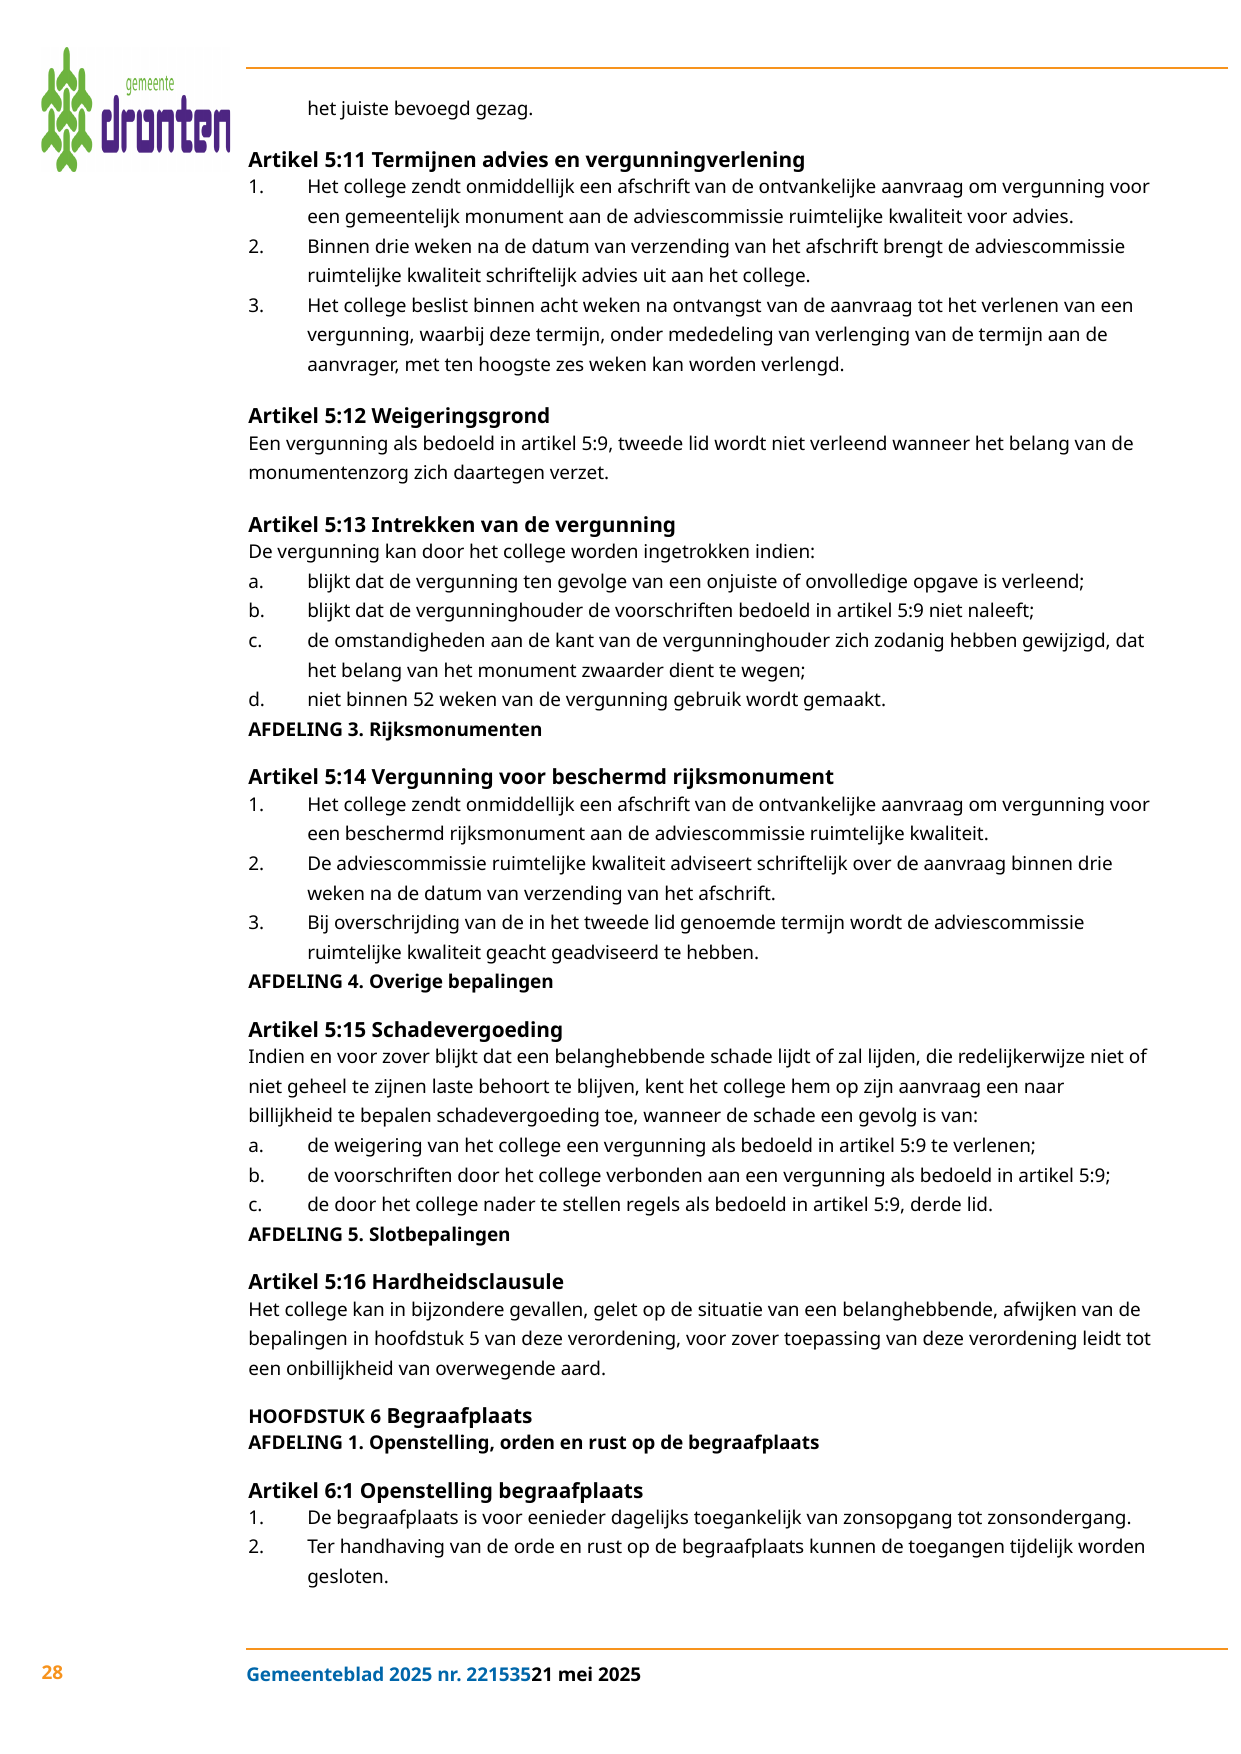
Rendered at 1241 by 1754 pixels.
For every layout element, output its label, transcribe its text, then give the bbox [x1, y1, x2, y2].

list de omstandigheden aan de kant van de vergunninghouder zich zodanig hebben gewijzigd, dat het belang van het monument zwaarder dient te wegen; [248, 627, 1152, 682]
text Artikel 5:13 Intrekken van de vergunning [248, 510, 1152, 538]
text De vergunning kan door het college worden ingetrokken indien: [248, 538, 1152, 564]
text HOOFDSTUK 6 Begraafplaats [248, 1401, 1152, 1429]
text Artikel 5:12 Weigeringsgrond [248, 402, 1152, 430]
list niet binnen 52 weken van de vergunning gebruik wordt gemaakt. [248, 686, 1152, 712]
list blijkt dat de vergunning ten gevolge van een onjuiste of onvolledige opgave is verleend; [248, 568, 1152, 594]
list de weigering van het college een vergunning als bedoeld in artikel 5:9 te verlenen; [248, 1132, 1152, 1158]
text Artikel 5:11 Termijnen advies en vergunningverlening [248, 145, 1152, 174]
text Het college kan in bijzondere gevallen, gelet op de situatie van een belanghebbende, afwijken van de bepalingen in hoofdstuk 5 van deze verordening, voor zover toepassing van deze verordening leidt tot een onbillijkheid van overwegende aard. [248, 1296, 1152, 1381]
list de voorschriften door het college verbonden aan een vergunning als bedoeld in artikel 5:9; [248, 1162, 1152, 1187]
text Artikel 6:1 Openstelling begraafplaats [248, 1476, 1152, 1504]
list Het college zendt onmiddellijk een afschrift van de ontvankelijke aanvraag om vergunning voor een beschermd rijksmonument aan de adviescommissie ruimtelijke kwaliteit. [248, 791, 1152, 846]
list Bij overschrijding van de in het tweede lid genoemde termijn wordt de adviescommissie ruimtelijke kwaliteit geacht geadviseerd te hebben. [248, 909, 1152, 964]
list Het college beslist binnen acht weken na ontvangst van de aanvraag tot het verlenen van een vergunning, waarbij deze termijn, onder mededeling van verlenging van de termijn aan de aanvrager, met ten hoogste zes weken kan worden verlengd. [248, 292, 1152, 377]
text Een vergunning als bedoeld in artikel 5:9, tweede lid wordt niet verleend wanneer het belang van de monumentenzorg zich daartegen verzet. [248, 430, 1152, 485]
text AFDELING 3. Rijksmonumenten [248, 716, 1152, 742]
text AFDELING 1. Openstelling, orden en rust op de begraafplaats [248, 1429, 1152, 1455]
list de door het college nader te stellen regels als bedoeld in artikel 5:9, derde lid. [248, 1191, 1152, 1217]
list Het college zendt onmiddellijk een afschrift van de ontvankelijke aanvraag om vergunning voor een gemeentelijk monument aan de adviescommissie ruimtelijke kwaliteit voor advies. [248, 174, 1152, 229]
picture [41, 47, 231, 172]
list De adviescommissie ruimtelijke kwaliteit adviseert schriftelijk over de aanvraag binnen drie weken na de datum van verzending van het afschrift. [248, 850, 1152, 905]
list Binnen drie weken na de datum van verzending van het afschrift brengt de adviescommissie ruimtelijke kwaliteit schriftelijk advies uit aan het college. [248, 233, 1152, 288]
text Indien en voor zover blijkt dat een belanghebbende schade lijdt of zal lijden, die redelijkerwijze niet of niet geheel te zijnen laste behoort te blijven, kent het college hem op zijn aanvraag een naar billijkheid te bepalen schadevergoeding toe, wanneer de schade een gevolg is van: [248, 1043, 1152, 1128]
text Artikel 5:14 Vergunning voor beschermd rijksmonument [248, 762, 1152, 791]
list het juiste bevoegd gezag. [248, 95, 1152, 121]
list blijkt dat de vergunninghouder de voorschriften bedoeld in artikel 5:9 niet naleeft; [248, 598, 1152, 623]
text AFDELING 4. Overige bepalingen [248, 968, 1152, 994]
text Artikel 5:16 Hardheidsclausule [248, 1267, 1152, 1296]
list Ter handhaving van de orde en rust op de begraafplaats kunnen de toegangen tijdelijk worden gesloten. [248, 1534, 1152, 1589]
list De begraafplaats is voor eenieder dagelijks toegankelijk van zonsopgang tot zonsondergang. [248, 1504, 1152, 1530]
text Artikel 5:15 Schadevergoeding [248, 1015, 1152, 1043]
text AFDELING 5. Slotbepalingen [248, 1221, 1152, 1247]
